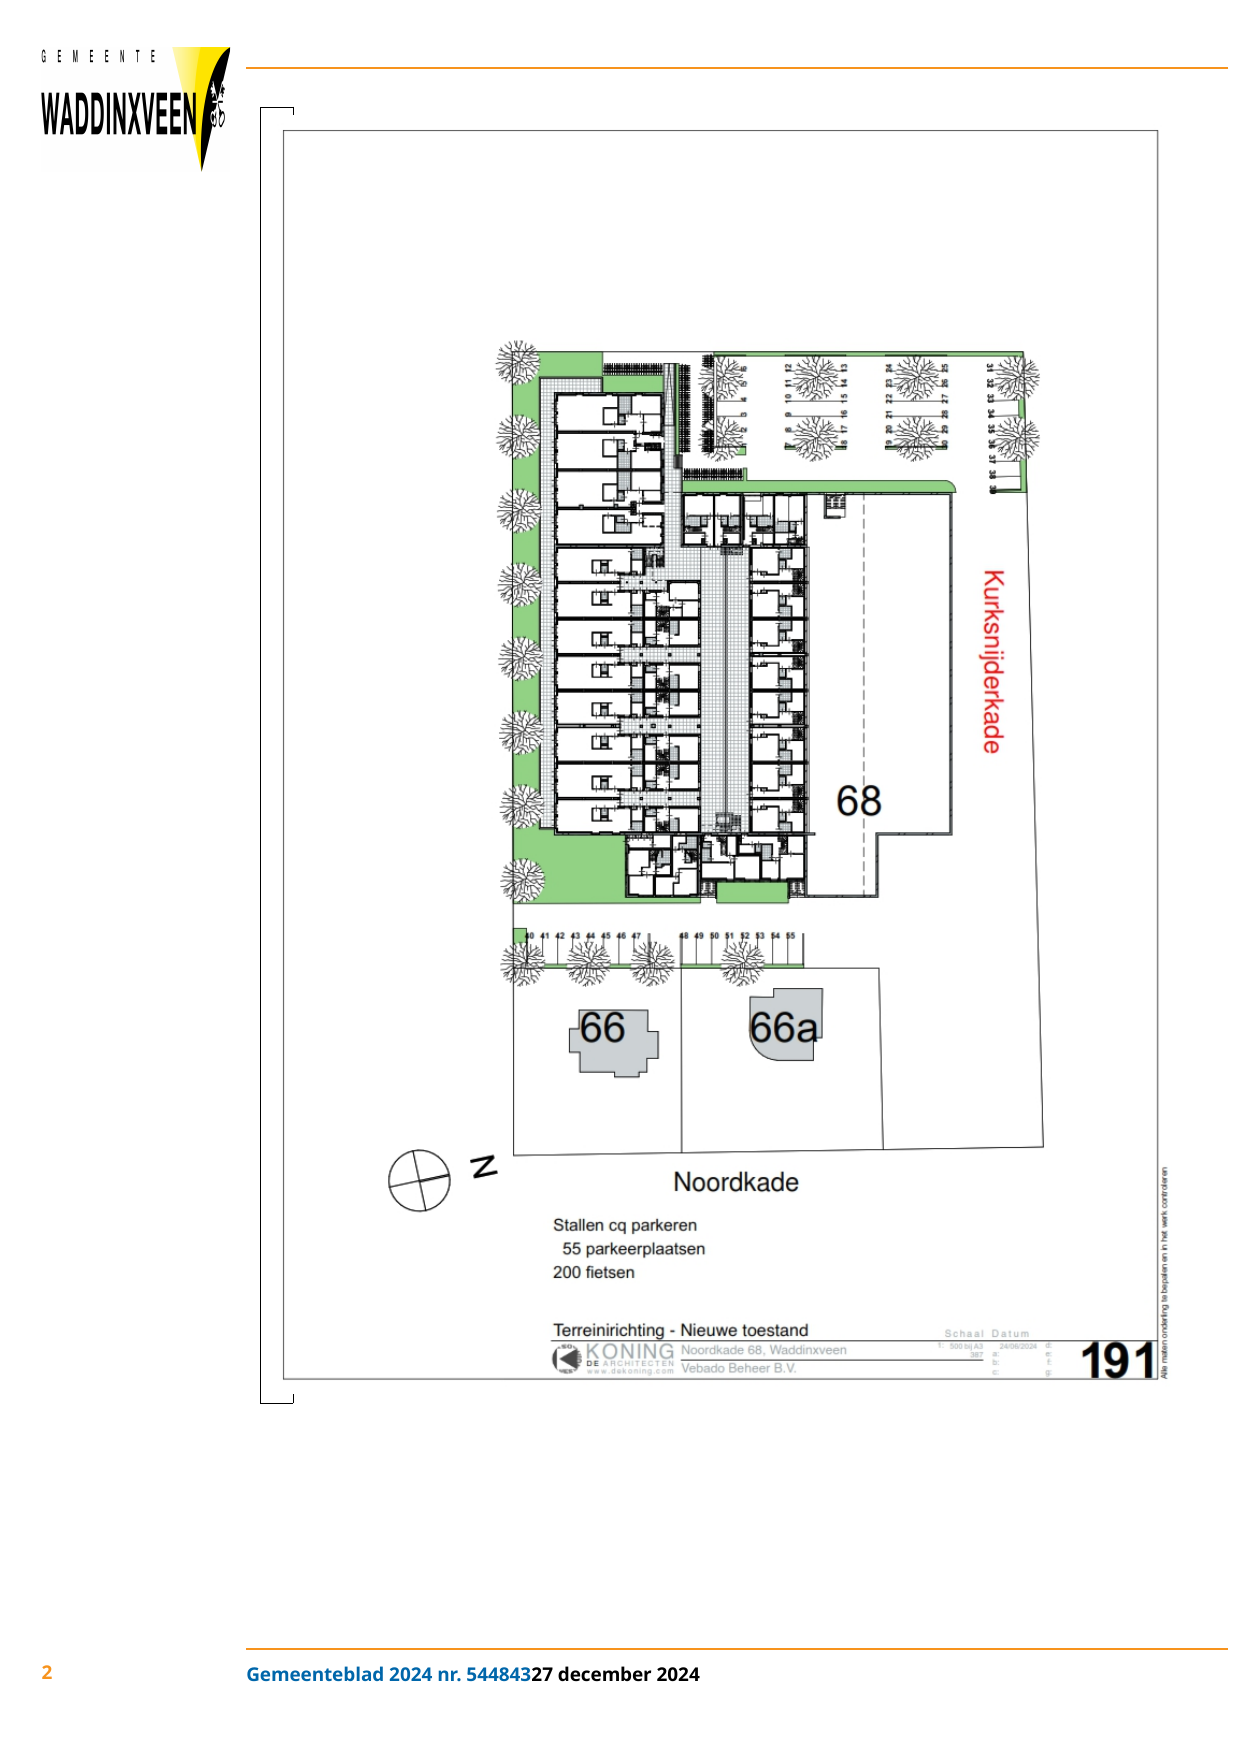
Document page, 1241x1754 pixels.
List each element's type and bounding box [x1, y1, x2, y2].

picture [268, 115, 1173, 1394]
picture [41, 47, 231, 172]
